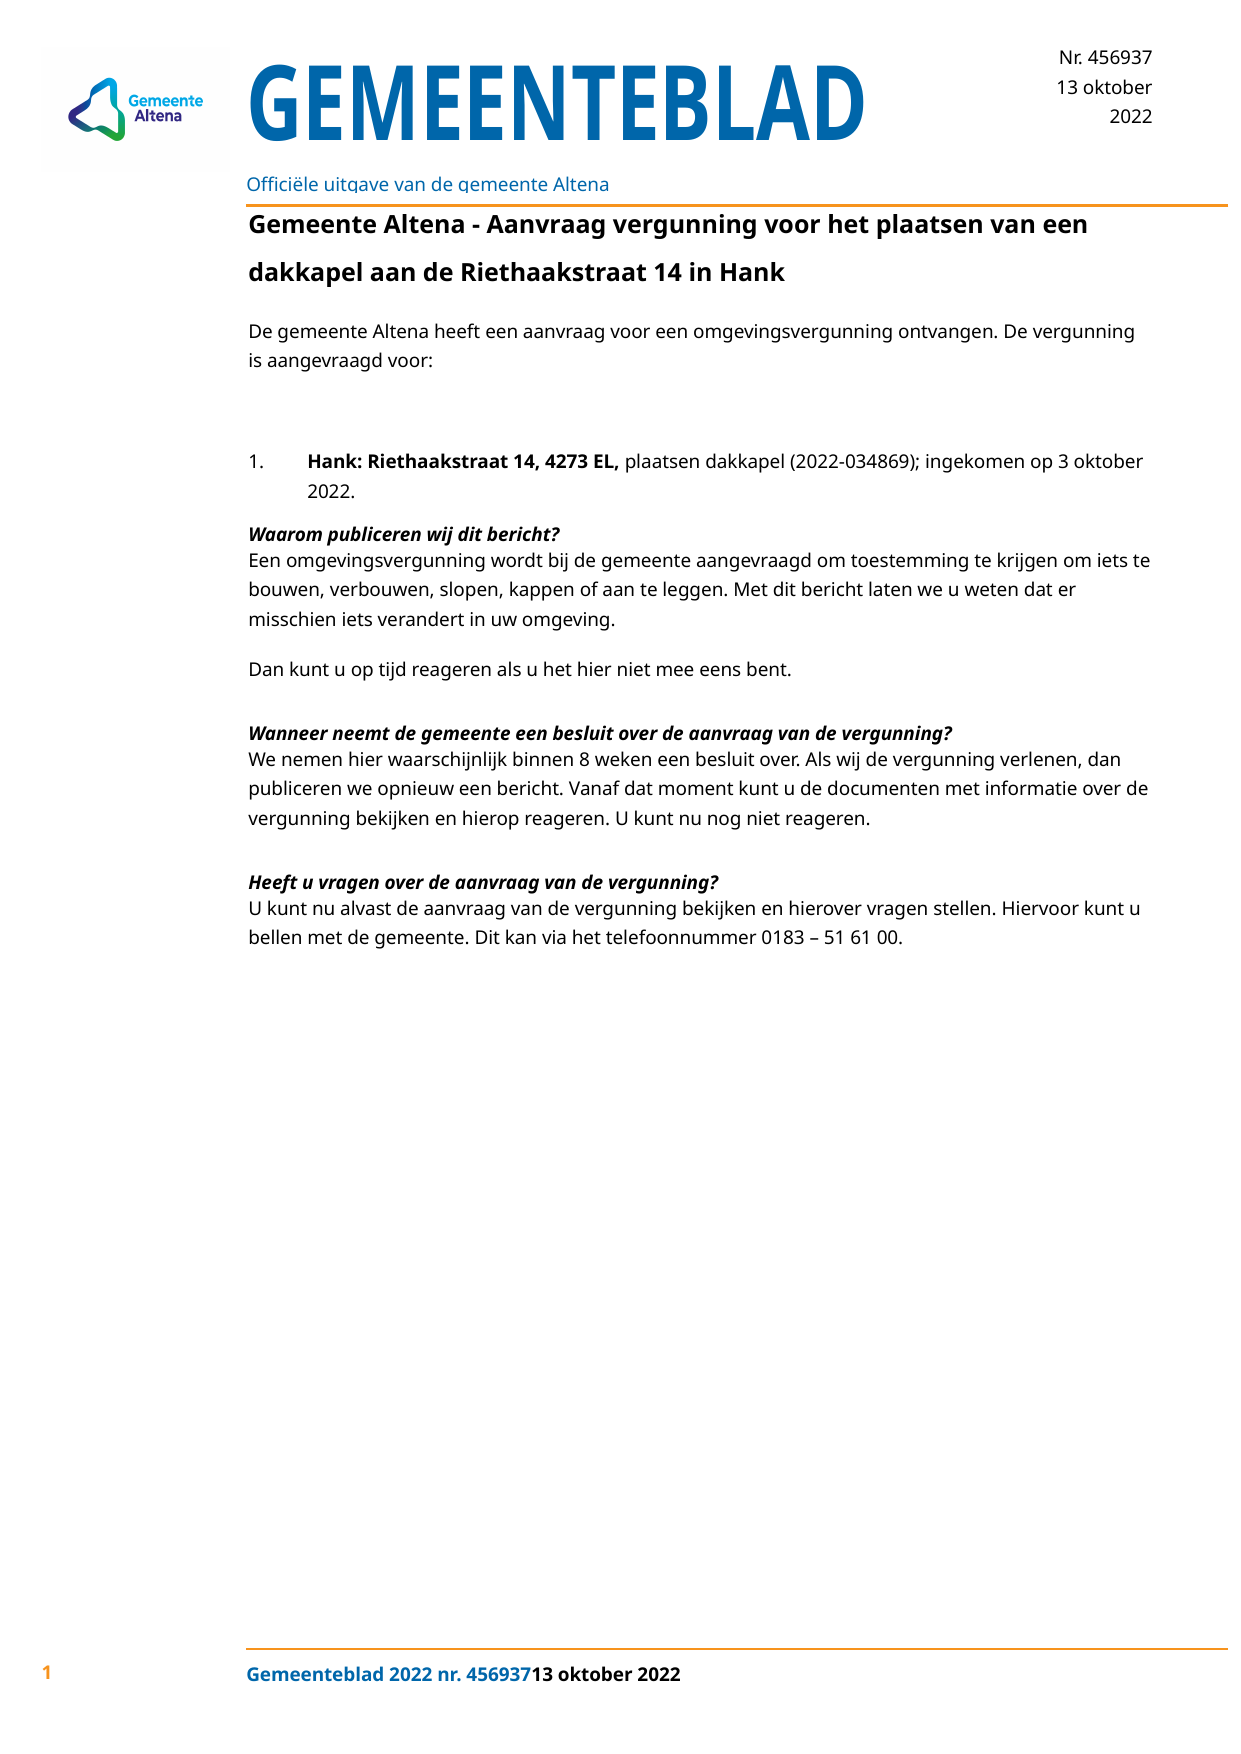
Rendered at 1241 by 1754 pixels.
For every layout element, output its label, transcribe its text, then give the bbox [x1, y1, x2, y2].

text U kunt nu alvast de aanvraag van de vergunning bekijken en hierover vragen stellen. Hiervoor kunt u bellen met de gemeente. Dit kan via het telefoonnummer 0183 – 51 61 00. [248, 895, 1152, 950]
text Heeft u vragen over de aanvraag van de vergunning? [248, 869, 1152, 895]
list Hank: Riethaakstraat 14, 4273 EL, plaatsen dakkapel (2022-034869); ingekomen op 3 oktober 2022. [248, 448, 1152, 504]
text We nemen hier waarschijnlijk binnen 8 weken een besluit over. Als wij de vergunning verlenen, dan publiceren we opnieuw een bericht. Vanaf dat moment kunt u de documenten met informatie over de vergunning bekijken en hierop reageren. U kunt nu nog niet reageren. [248, 746, 1152, 831]
text Een omgevingsvergunning wordt bij de gemeente aangevraagd om toestemming te krijgen om iets te bouwen, verbouwen, slopen, kappen of aan te leggen. Met dit bericht laten we u weten dat er misschien iets verandert in uw omgeving. [248, 547, 1152, 632]
text Dan kunt u op tijd reageren als u het hier niet mee eens bent. [248, 656, 1152, 682]
text Gemeente Altena - Aanvraag vergunning voor het plaatsen van een dakkapel aan de Riethaakstraat 14 in Hank [248, 207, 1152, 288]
picture [41, 47, 231, 172]
text De gemeente Altena heeft een aanvraag voor een omgevingsvergunning ontvangen. De vergunning is aangevraagd voor: [248, 318, 1152, 373]
text Waarom publiceren wij dit bericht? [248, 521, 1152, 547]
text Wanneer neemt de gemeente een besluit over de aanvraag van de vergunning? [248, 720, 1152, 746]
